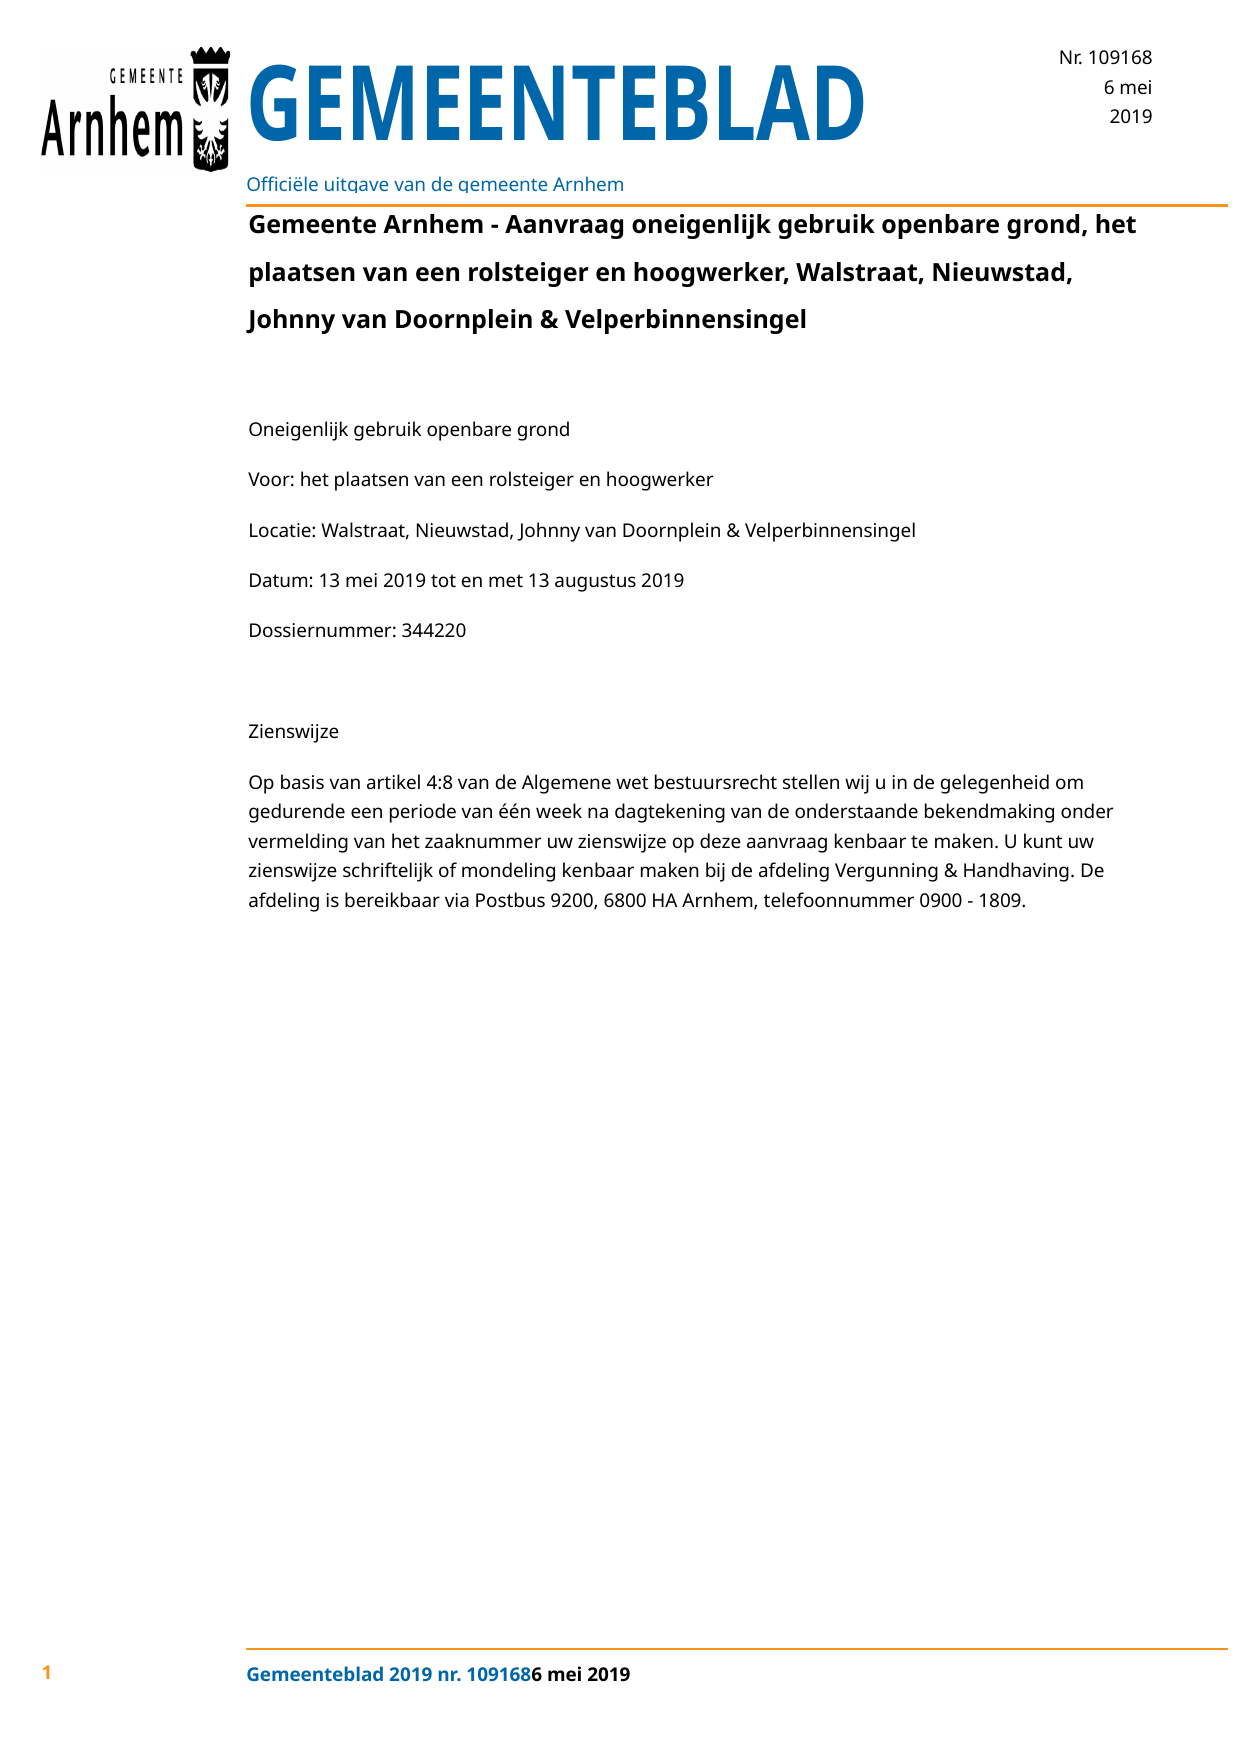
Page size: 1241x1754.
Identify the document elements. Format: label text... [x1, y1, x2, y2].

picture [41, 47, 231, 172]
text Datum: 13 mei 2019 tot en met 13 augustus 2019 [248, 567, 1152, 593]
text Zienswijze [248, 718, 1152, 744]
text Gemeente Arnhem - Aanvraag oneigenlijk gebruik openbare grond, het plaatsen van een rolsteiger en hoogwerker, Walstraat, Nieuwstad, Johnny van Doornplein & Velperbinnensingel [248, 207, 1152, 336]
text Dossiernummer: 344220 [248, 618, 1152, 643]
text Locatie: Walstraat, Nieuwstad, Johnny van Doornplein & Velperbinnensingel [248, 517, 1152, 542]
text Oneigenlijk gebruik openbare grond [248, 416, 1152, 442]
text Op basis van artikel 4:8 van de Algemene wet bestuursrecht stellen wij u in de gelegenheid om gedurende een periode van één week na dagtekening van de onderstaande bekendmaking onder vermelding van het zaaknummer uw zienswijze op deze aanvraag kenbaar te maken. U kunt uw zienswijze schriftelijk of mondeling kenbaar maken bij de afdeling Vergunning & Handhaving. De afdeling is bereikbaar via Postbus 9200, 6800 HA Arnhem, telefoonnummer 0900 - 1809. [248, 769, 1152, 913]
text Voor: het plaatsen van een rolsteiger en hoogwerker [248, 466, 1152, 492]
